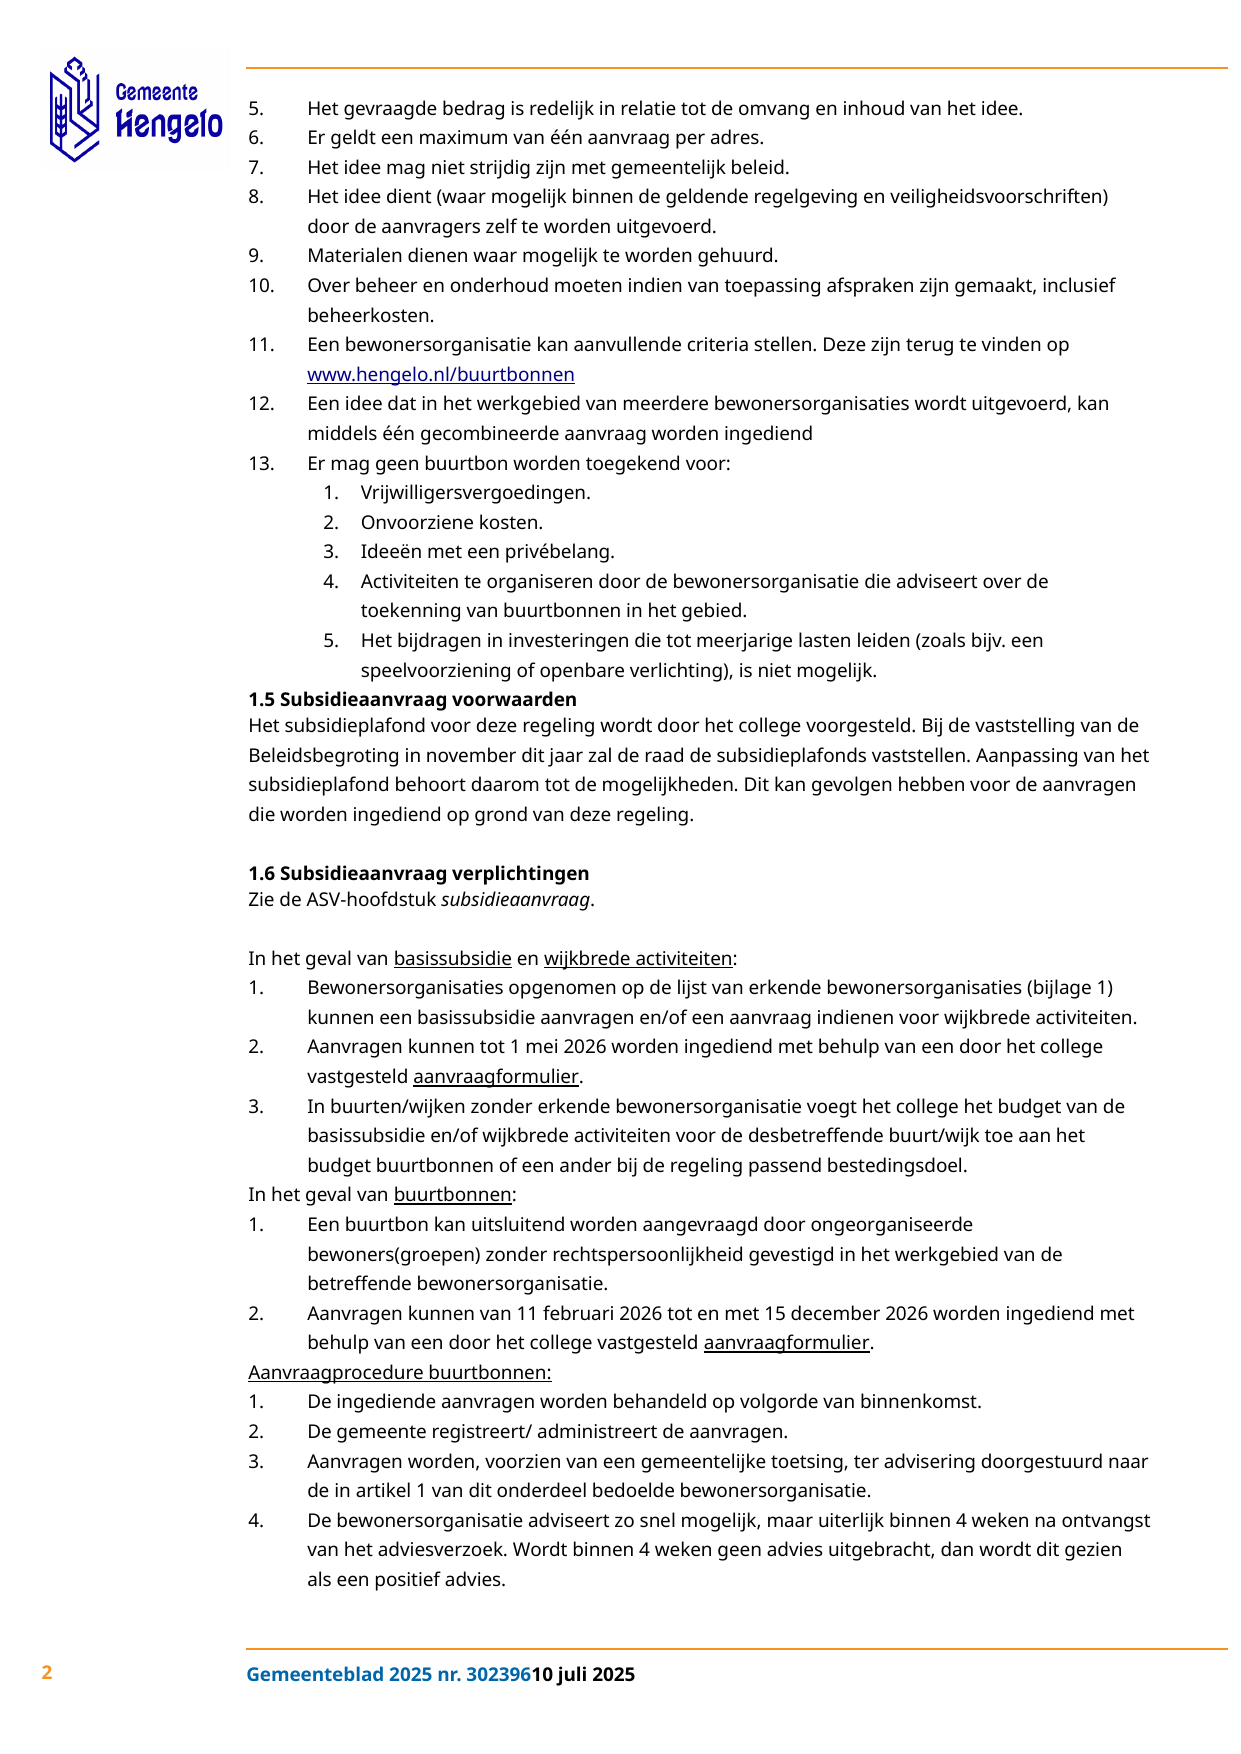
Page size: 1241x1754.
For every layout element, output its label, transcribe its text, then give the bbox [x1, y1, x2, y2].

picture [41, 47, 231, 172]
list Ideeën met een privébelang. [323, 538, 1152, 564]
list Een buurtbon kan uitsluitend worden aangevraagd door ongeorganiseerde bewoners(groepen) zonder rechtspersoonlijkheid gevestigd in het werkgebied van de betreffende bewonersorganisatie. [248, 1211, 1152, 1296]
list Er geldt een maximum van één aanvraag per adres. [248, 124, 1152, 150]
text In het geval van buurtbonnen: [248, 1182, 1152, 1207]
list Het idee dient (waar mogelijk binnen de geldende regelgeving en veiligheidsvoorschriften) door de aanvragers zelf te worden uitgevoerd. [248, 183, 1152, 239]
list Het idee mag niet strijdig zijn met gemeentelijk beleid. [248, 154, 1152, 180]
list Activiteiten te organiseren door de bewonersorganisatie die adviseert over de toekenning van buurtbonnen in het gebied. [323, 568, 1152, 623]
list Aanvragen kunnen van 11 februari 2026 tot en met 15 december 2026 worden ingediend met behulp van een door het college vastgesteld aanvraagformulier. [248, 1300, 1152, 1355]
list Materialen dienen waar mogelijk te worden gehuurd. [248, 243, 1152, 268]
list In buurten/wijken zonder erkende bewonersorganisatie voegt het college het budget van de basissubsidie en/of wijkbrede activiteiten voor de desbetreffende buurt/wijk toe aan het budget buurtbonnen of een ander bij de regeling passend bestedingsdoel. [248, 1093, 1152, 1178]
list De ingediende aanvragen worden behandeld op volgorde van binnenkomst. [248, 1389, 1152, 1414]
text Het subsidieplafond voor deze regeling wordt door het college voorgesteld. Bij de vaststelling van de Beleidsbegroting in november dit jaar zal de raad de subsidieplafonds vaststellen. Aanpassing van het subsidieplafond behoort daarom tot de mogelijkheden. Dit kan gevolgen hebben voor de aanvragen die worden ingediend op grond van deze regeling. [248, 712, 1152, 827]
list Het bijdragen in investeringen die tot meerjarige lasten leiden (zoals bijv. een speelvoorziening of openbare verlichting), is niet mogelijk. [323, 627, 1152, 683]
list Bewonersorganisaties opgenomen op de lijst van erkende bewonersorganisaties (bijlage 1) kunnen een basissubsidie aanvragen en/of een aanvraag indienen voor wijkbrede activiteiten. [248, 974, 1152, 1030]
text Zie de ASV-hoofdstuk subsidieaanvraag. [248, 886, 1152, 912]
list Aanvragen worden, voorzien van een gemeentelijke toetsing, ter advisering doorgestuurd naar de in artikel 1 van dit onderdeel bedoelde bewonersorganisatie. [248, 1448, 1152, 1503]
list Onvoorziene kosten. [323, 509, 1152, 535]
text 1.6 Subsidieaanvraag verplichtingen [248, 860, 1152, 886]
list Een idee dat in het werkgebied van meerdere bewonersorganisaties wordt uitgevoerd, kan middels één gecombineerde aanvraag worden ingediend [248, 391, 1152, 446]
text Aanvraagprocedure buurtbonnen: [248, 1359, 1152, 1385]
list Over beheer en onderhoud moeten indien van toepassing afspraken zijn gemaakt, inclusief beheerkosten. [248, 272, 1152, 328]
text 1.5 Subsidieaanvraag voorwaarden [248, 686, 1152, 712]
text In het geval van basissubsidie en wijkbrede activiteiten: [248, 945, 1152, 971]
list Het gevraagde bedrag is redelijk in relatie tot de omvang en inhoud van het idee. [248, 95, 1152, 121]
list Vrijwilligersvergoedingen. [323, 479, 1152, 505]
list Er mag geen buurtbon worden toegekend voor: [248, 450, 1152, 476]
list De gemeente registreert/ administreert de aanvragen. [248, 1418, 1152, 1444]
list Een bewonersorganisatie kan aanvullende criteria stellen. Deze zijn terug te vinden op www.hengelo.nl/buurtbonnen [248, 331, 1152, 387]
list Aanvragen kunnen tot 1 mei 2026 worden ingediend met behulp van een door het college vastgesteld aanvraagformulier. [248, 1034, 1152, 1089]
list De bewonersorganisatie adviseert zo snel mogelijk, maar uiterlijk binnen 4 weken na ontvangst van het adviesverzoek. Wordt binnen 4 weken geen advies uitgebracht, dan wordt dit gezien als een positief advies. [248, 1507, 1152, 1592]
